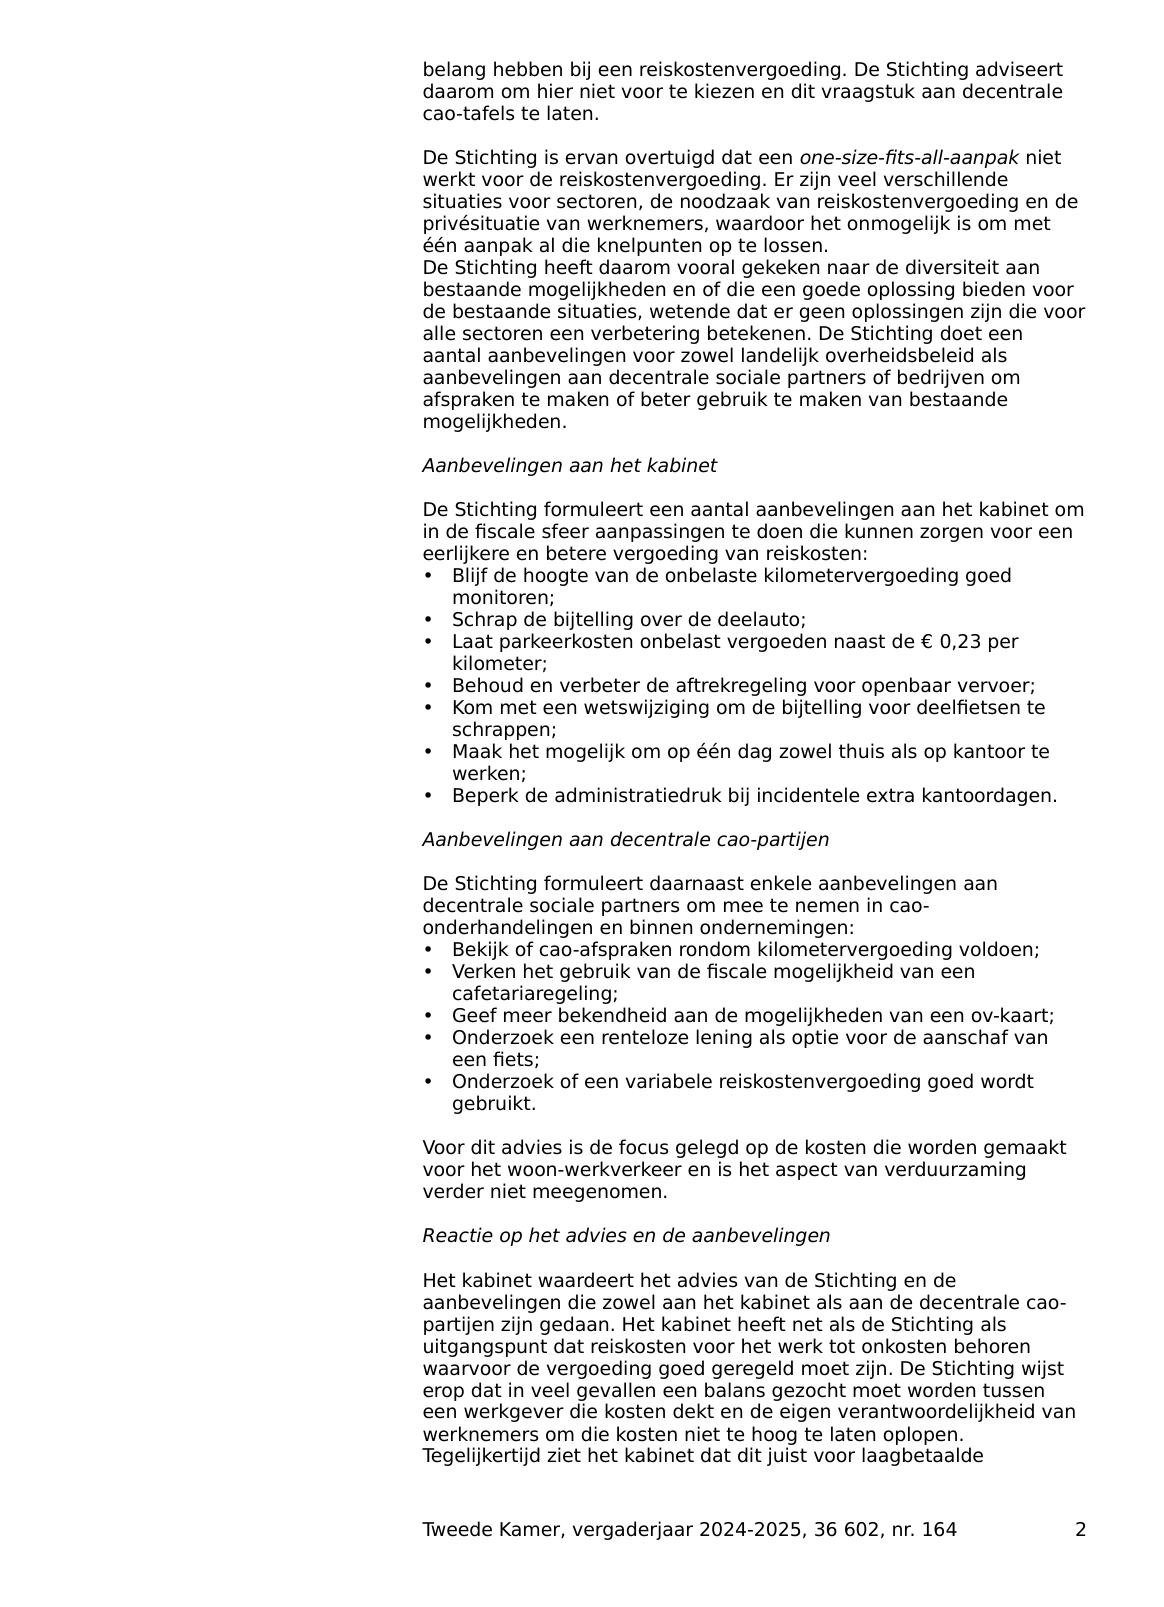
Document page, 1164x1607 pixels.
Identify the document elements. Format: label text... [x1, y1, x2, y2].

text • Geef meer bekendheid aan de mogelijkheden van een ov-kaart; [422, 1005, 1087, 1027]
text • Onderzoek of een variabele reiskostenvergoeding goed wordt gebruikt. [422, 1071, 1087, 1115]
subtitle Reactie op het advies en de aanbevelingen [422, 1225, 1087, 1247]
text • Maak het mogelijk om op één dag zowel thuis als op kantoor te werken; [422, 741, 1087, 785]
text • Blijf de hoogte van de onbelaste kilometervergoeding goed monitoren; [422, 565, 1087, 609]
text • Laat parkeerkosten onbelast vergoeden naast de € 0,23 per kilometer; [422, 631, 1087, 675]
text belang hebben bij een reiskostenvergoeding. De Stichting adviseert daarom om hier niet voor te kiezen en dit vraagstuk aan decentrale cao-tafels te laten. [422, 59, 1087, 125]
text • Onderzoek een renteloze lening als optie voor de aanschaf van een fiets; [422, 1027, 1087, 1071]
subtitle Aanbevelingen aan decentrale cao-partijen [422, 829, 1087, 851]
text De Stichting formuleert een aantal aanbevelingen aan het kabinet om in de fiscale sfeer aanpassingen te doen die kunnen zorgen voor een eerlijkere en betere vergoeding van reiskosten: [422, 499, 1087, 565]
text • Bekijk of cao-afspraken rondom kilometervergoeding voldoen; [422, 939, 1087, 961]
text • Kom met een wetswijziging om de bijtelling voor deelfietsen te schrappen; [422, 697, 1087, 741]
text Voor dit advies is de focus gelegd op de kosten die worden gemaakt voor het woon-werkverkeer en is het aspect van verduurzaming verder niet meegenomen. [422, 1137, 1087, 1203]
text Het kabinet waardeert het advies van de Stichting en de aanbevelingen die zowel aan het kabinet als aan de decentrale cao-partijen zijn gedaan. Het kabinet heeft net als de Stichting als uitgangspunt dat reiskosten voor het werk tot onkosten behoren waarvoor de vergoeding goed geregeld moet zijn. De Stichting wijst erop dat in veel gevallen een balans gezocht moet worden tussen een werkgever die kosten dekt en de eigen verantwoordelijkheid van werknemers om die kosten niet te hoog te laten oplopen. Tegelijkertijd ziet het kabinet dat dit juist voor laagbetaalde [422, 1269, 1087, 1467]
text De Stichting is ervan overtuigd dat een one-size-fits-all-aanpak niet werkt voor de reiskostenvergoeding. Er zijn veel verschillende situaties voor sectoren, de noodzaak van reiskostenvergoeding en de privésituatie van werknemers, waardoor het onmogelijk is om met één aanpak al die knelpunten op te lossen. [422, 147, 1087, 257]
text • Beperk de administratiedruk bij incidentele extra kantoordagen. [422, 785, 1087, 807]
text De Stichting formuleert daarnaast enkele aanbevelingen aan decentrale sociale partners om mee te nemen in cao-onderhandelingen en binnen ondernemingen: [422, 873, 1087, 939]
subtitle Aanbevelingen aan het kabinet [422, 455, 1087, 477]
text • Schrap de bijtelling over de deelauto; [422, 609, 1087, 631]
text • Behoud en verbeter de aftrekregeling voor openbaar vervoer; [422, 675, 1087, 697]
text • Verken het gebruik van de fiscale mogelijkheid van een cafetariaregeling; [422, 961, 1087, 1005]
text De Stichting heeft daarom vooral gekeken naar de diversiteit aan bestaande mogelijkheden en of die een goede oplossing bieden voor de bestaande situaties, wetende dat er geen oplossingen zijn die voor alle sectoren een verbetering betekenen. De Stichting doet een aantal aanbevelingen voor zowel landelijk overheidsbeleid als aanbevelingen aan decentrale sociale partners of bedrijven om afspraken te maken of beter gebruik te maken van bestaande mogelijkheden. [422, 257, 1087, 433]
